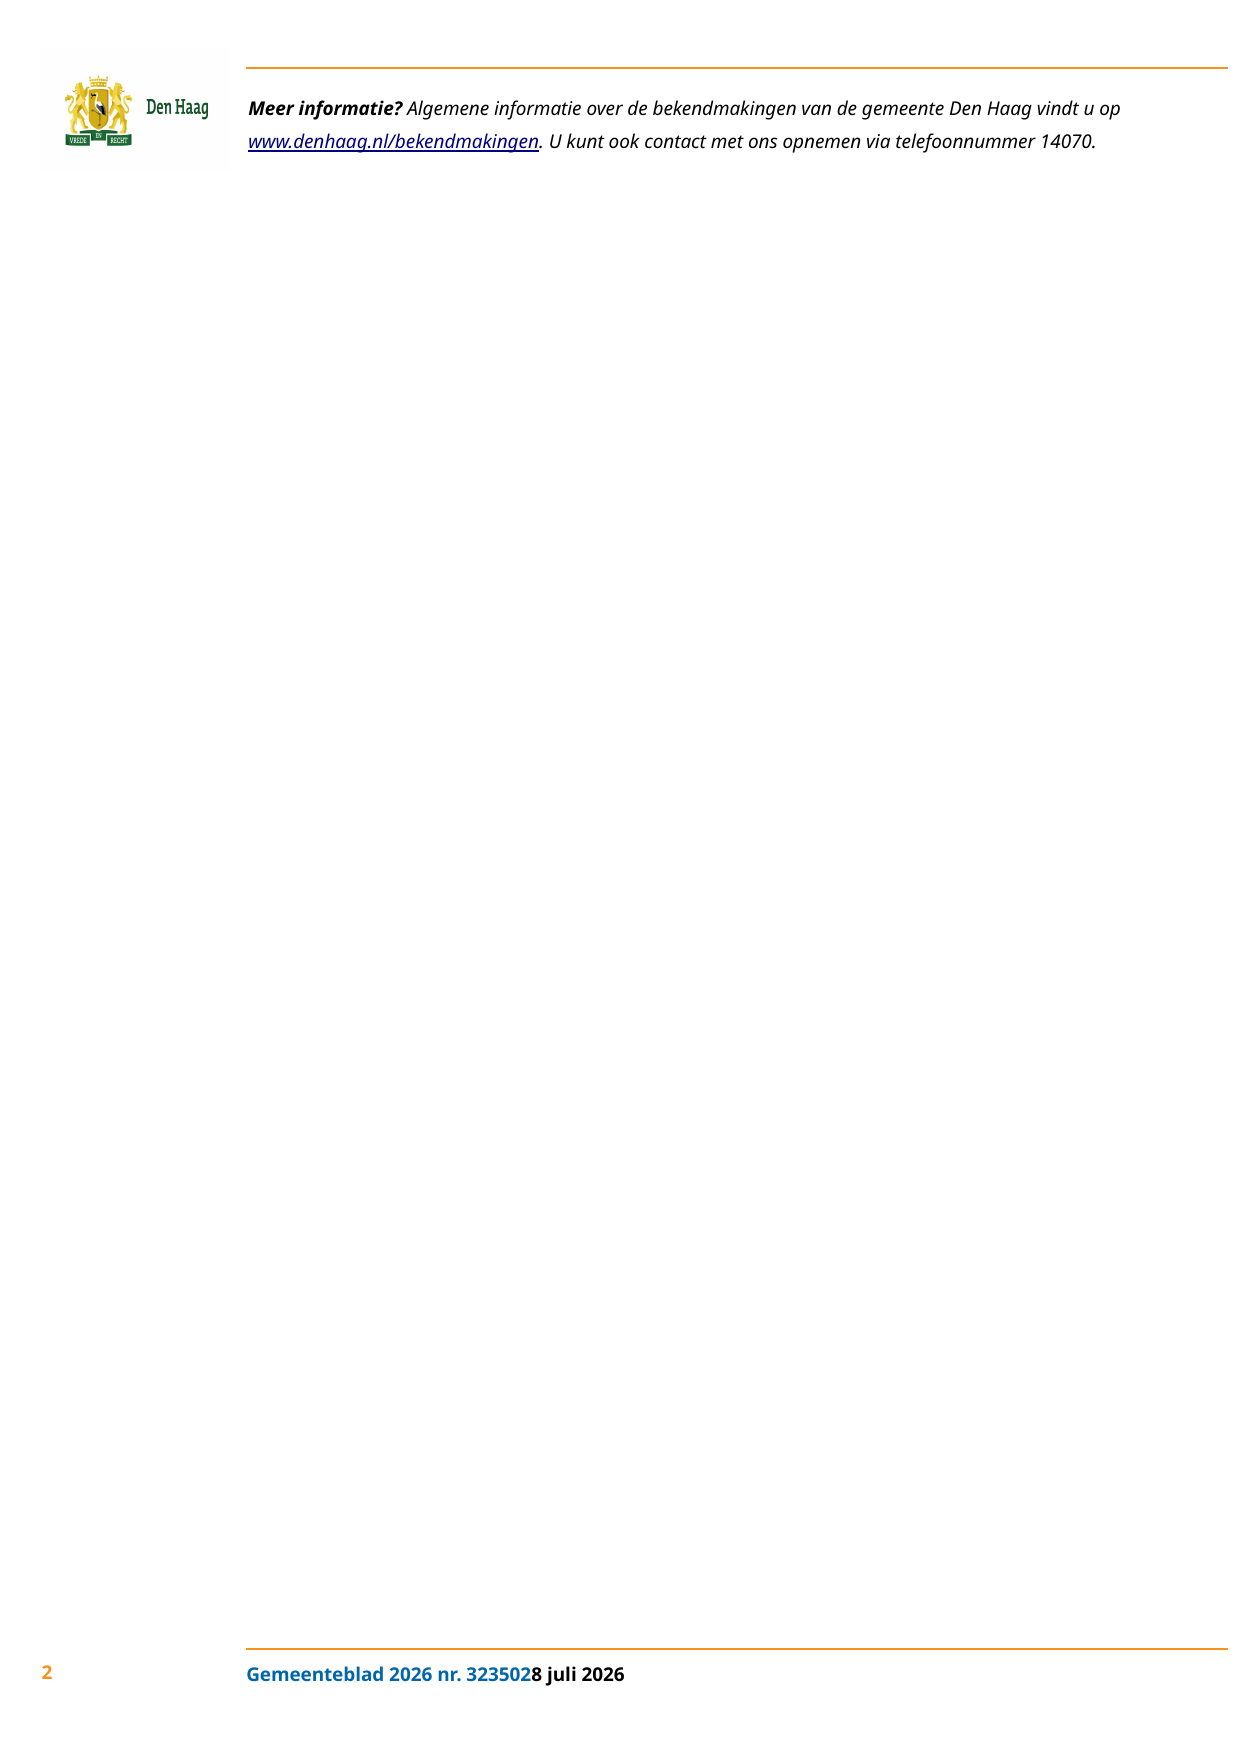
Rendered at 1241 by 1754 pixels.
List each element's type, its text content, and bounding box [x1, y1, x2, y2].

text Meer informatie? Algemene informatie over de bekendmakingen van de gemeente Den Haag vindt u op www.denhaag.nl/bekendmakingen. U kunt ook contact met ons opnemen via telefoonnummer 14070. [248, 95, 1152, 154]
picture [41, 47, 231, 172]
